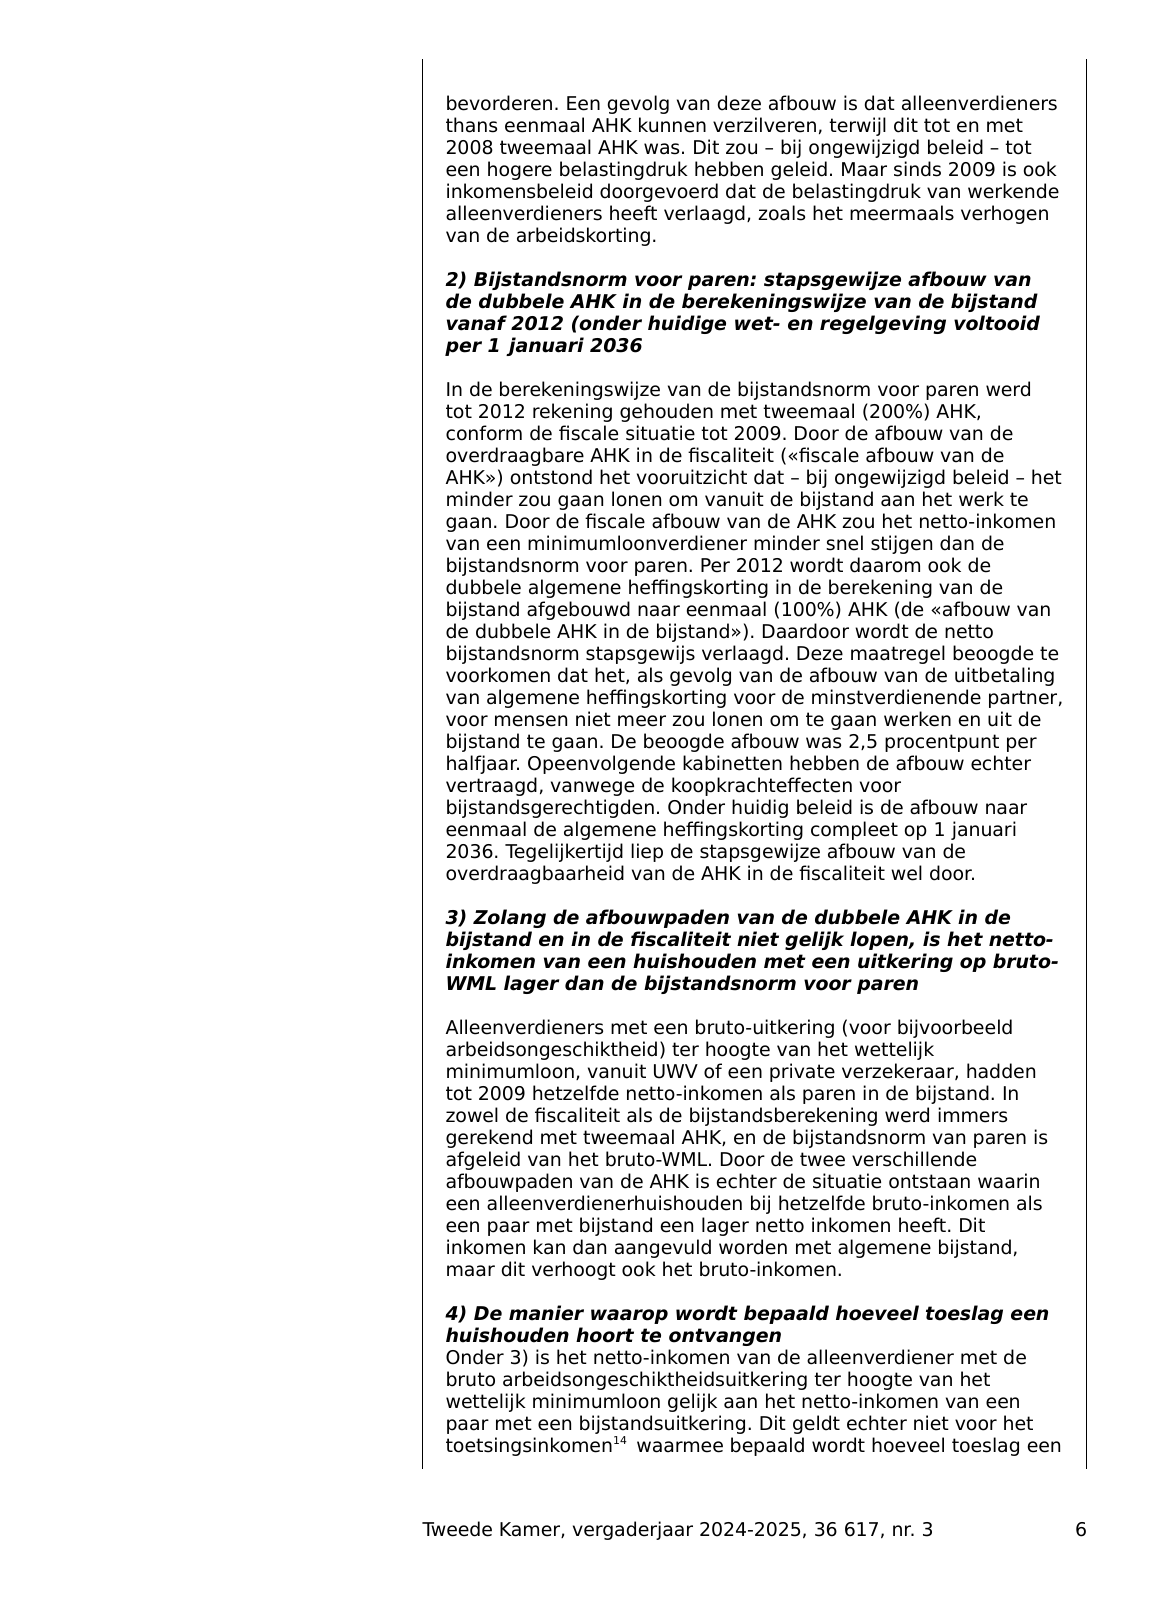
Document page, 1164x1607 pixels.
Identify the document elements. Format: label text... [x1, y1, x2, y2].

table_header bevorderen. Een gevolg van deze afbouw is dat alleenverdieners thans eenmaal AHK kunnen verzilveren, terwijl dit tot en met 2008 tweemaal AHK was. Dit zou – bij ongewijzigd beleid – tot een hogere belastingdruk hebben geleid. Maar sinds 2009 is ook inkomensbeleid doorgevoerd dat de belastingdruk van werkende alleenverdieners heeft verlaagd, zoals het meermaals verhogen van de arbeidskorting. 2) Bijstandsnorm voor paren: stapsgewijze afbouw van de dubbele AHK in de berekeningswijze van de bijstand vanaf 2012 (onder huidige wet- en regelgeving voltooid per 1 januari 2036 In de berekeningswijze van de bijstandsnorm voor paren werd tot 2012 rekening gehouden met tweemaal (200%) AHK, conform de fiscale situatie tot 2009. Door de afbouw van de overdraagbare AHK in de fiscaliteit («fiscale afbouw van de AHK») ontstond het vooruitzicht dat – bij ongewijzigd beleid – het minder zou gaan lonen om vanuit de bijstand aan het werk te gaan. Door de fiscale afbouw van de AHK zou het netto-inkomen van een minimumloonverdiener minder snel stijgen dan de bijstandsnorm voor paren. Per 2012 wordt daarom ook de dubbele algemene heffingskorting in de berekening van de bijstand afgebouwd naar eenmaal (100%) AHK (de «afbouw van de dubbele AHK in de bijstand»). Daardoor wordt de netto bijstandsnorm stapsgewijs verlaagd. Deze maatregel beoogde te voorkomen dat het, als gevolg van de afbouw van de uitbetaling van algemene heffingskorting voor de minstverdienende partner, voor mensen niet meer zou lonen om te gaan werken en uit de bijstand te gaan. De beoogde afbouw was 2,5 procentpunt per halfjaar. Opeenvolgende kabinetten hebben de afbouw echter vertraagd, vanwege de koopkrachteffecten voor bijstandsgerechtigden. Onder huidig beleid is de afbouw naar eenmaal de algemene heffingskorting compleet op 1 januari 2036. Tegelijkertijd liep de stapsgewijze afbouw van de overdraagbaarheid van de AHK in de fiscaliteit wel door. 3) Zolang de afbouwpaden van de dubbele AHK in de bijstand en in de fiscaliteit niet gelijk lopen, is het netto-inkomen van een huishouden met een uitkering op bruto-WML lager dan de bijstandsnorm voor paren Alleenverdieners met een bruto-uitkering (voor bijvoorbeeld arbeidsongeschiktheid) ter hoogte van het wettelijk minimumloon, vanuit UWV of een private verzekeraar, hadden tot 2009 hetzelfde netto-inkomen als paren in de bijstand. In zowel de fiscaliteit als de bijstandsberekening werd immers gerekend met tweemaal AHK, en de bijstandsnorm van paren is afgeleid van het bruto-WML. Door de twee verschillende afbouwpaden van de AHK is echter de situatie ontstaan waarin een alleenverdienerhuishouden bij hetzelfde bruto-inkomen als een paar met bijstand een lager netto inkomen heeft. Dit inkomen kan dan aangevuld worden met algemene bijstand, maar dit verhoogt ook het bruto-inkomen. 4) De manier waarop wordt bepaald hoeveel toeslag een huishouden hoort te ontvangen Onder 3) is het netto-inkomen van de alleenverdiener met de bruto arbeidsongeschiktheidsuitkering ter hoogte van het wettelijk minimumloon gelijk aan het netto-inkomen van een paar met een bijstandsuitkering. Dit geldt echter niet voor het toetsingsinkomen waarmee bepaald wordt hoeveel toeslag een [423, 59, 1086, 1468]
